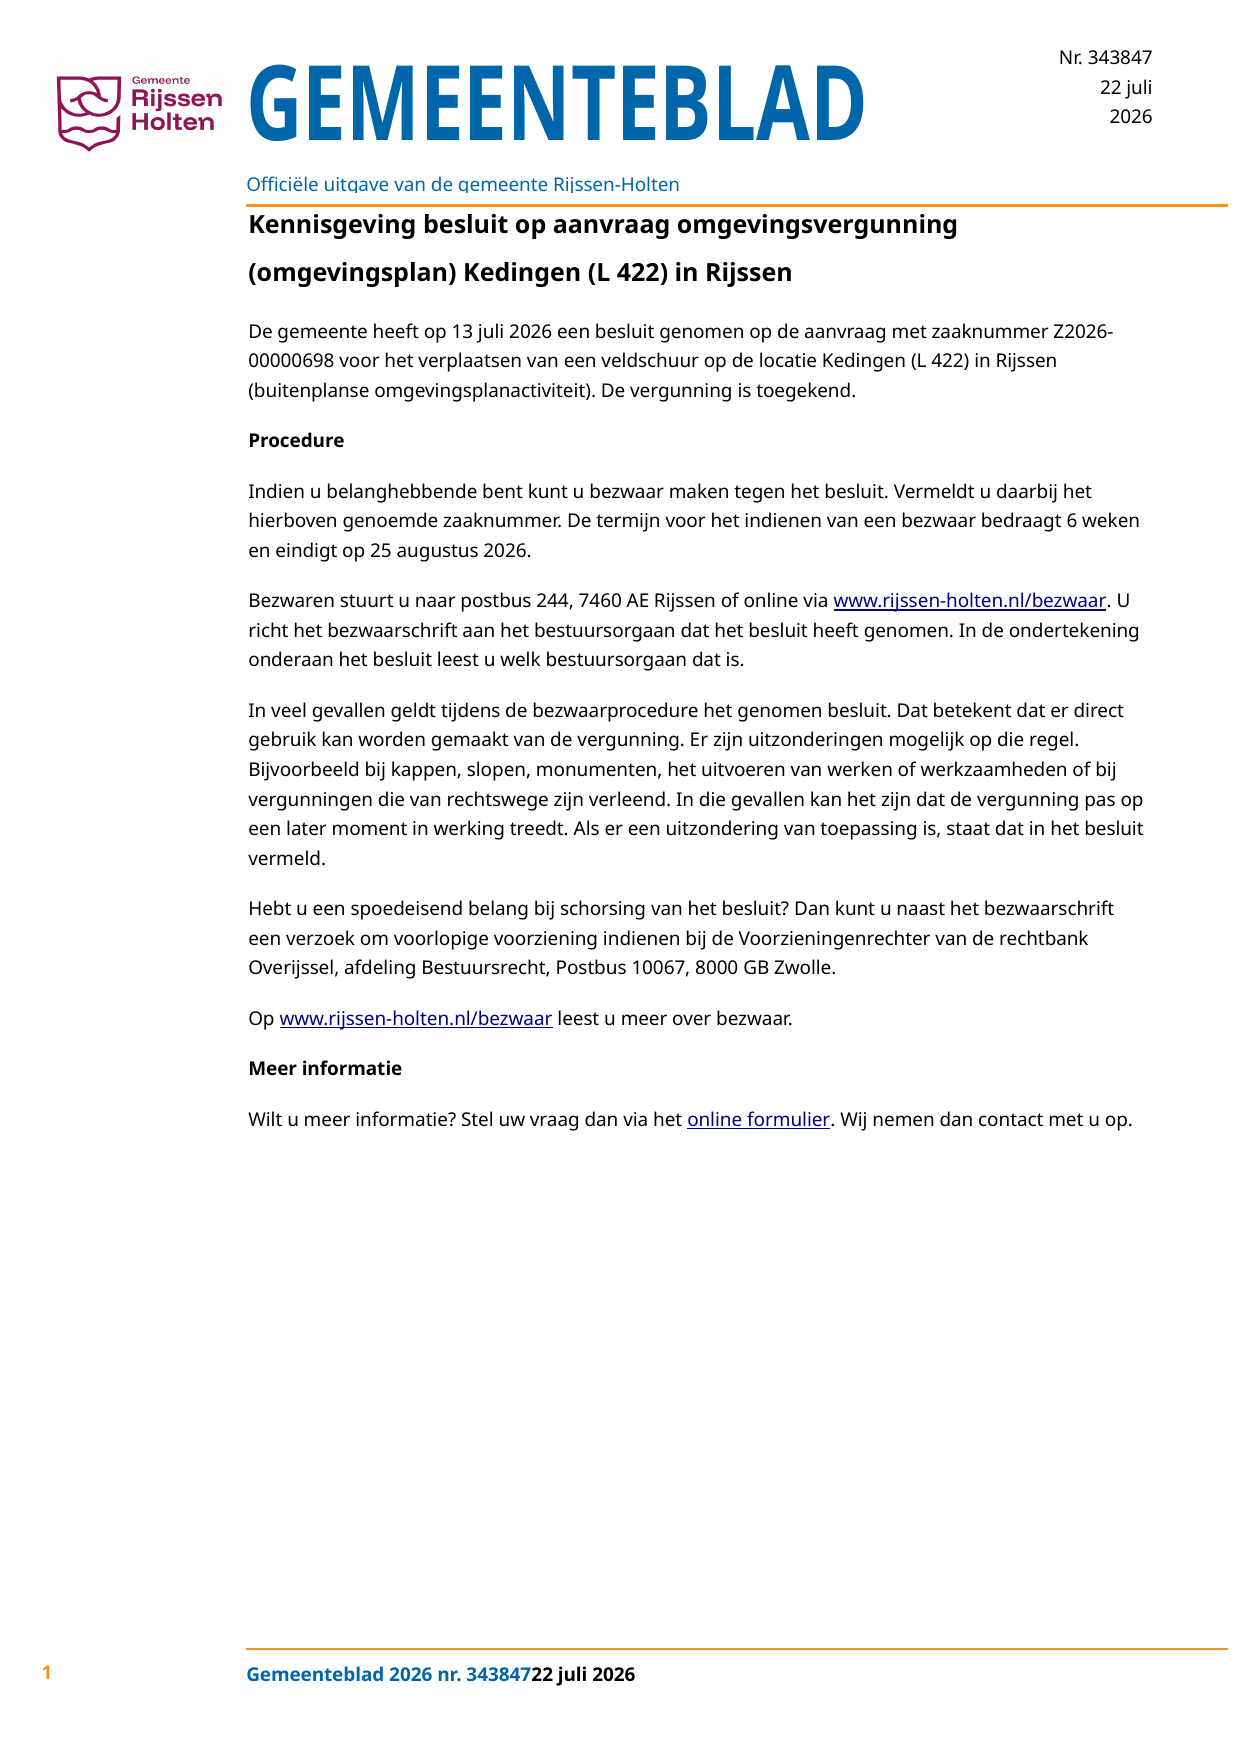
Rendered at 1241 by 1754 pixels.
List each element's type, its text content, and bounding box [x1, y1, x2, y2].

text Indien u belanghebbende bent kunt u bezwaar maken tegen het besluit. Vermeldt u daarbij het hierboven genoemde zaaknummer. De termijn voor het indienen van een bezwaar bedraagt 6 weken en eindigt op 25 augustus 2026. [248, 478, 1152, 563]
picture [41, 47, 231, 172]
text In veel gevallen geldt tijdens de bezwaarprocedure het genomen besluit. Dat betekent dat er direct gebruik kan worden gemaakt van de vergunning. Er zijn uitzonderingen mogelijk op die regel. Bijvoorbeeld bij kappen, slopen, monumenten, het uitvoeren van werken of werkzaamheden of bij vergunningen die van rechtswege zijn verleend. In die gevallen kan het zijn dat de vergunning pas op een later moment in werking treedt. Als er een uitzondering van toepassing is, staat dat in het besluit vermeld. [248, 697, 1152, 871]
text Hebt u een spoedeisend belang bij schorsing van het besluit? Dan kunt u naast het bezwaarschrift een verzoek om voorlopige voorziening indienen bij de Voorzieningenrechter van de rechtbank Overijssel, afdeling Bestuursrecht, Postbus 10067, 8000 GB Zwolle. [248, 895, 1152, 980]
text Meer informatie [248, 1055, 1152, 1081]
text Op www.rijssen-holten.nl/bezwaar leest u meer over bezwaar. [248, 1005, 1152, 1031]
text Wilt u meer informatie? Stel uw vraag dan via het online formulier. Wij nemen dan contact met u op. [248, 1106, 1152, 1132]
text De gemeente heeft op 13 juli 2026 een besluit genomen op de aanvraag met zaaknummer Z2026-00000698 voor het verplaatsen van een veldschuur op de locatie Kedingen (L 422) in Rijssen (buitenplanse omgevingsplanactiviteit). De vergunning is toegekend. [248, 318, 1152, 403]
text Kennisgeving besluit op aanvraag omgevingsvergunning (omgevingsplan) Kedingen (L 422) in Rijssen [248, 207, 1152, 288]
text Procedure [248, 427, 1152, 453]
text Bezwaren stuurt u naar postbus 244, 7460 AE Rijssen of online via www.rijssen-holten.nl/bezwaar. U richt het bezwaarschrift aan het bestuursorgaan dat het besluit heeft genomen. In de ondertekening onderaan het besluit leest u welk bestuursorgaan dat is. [248, 587, 1152, 672]
